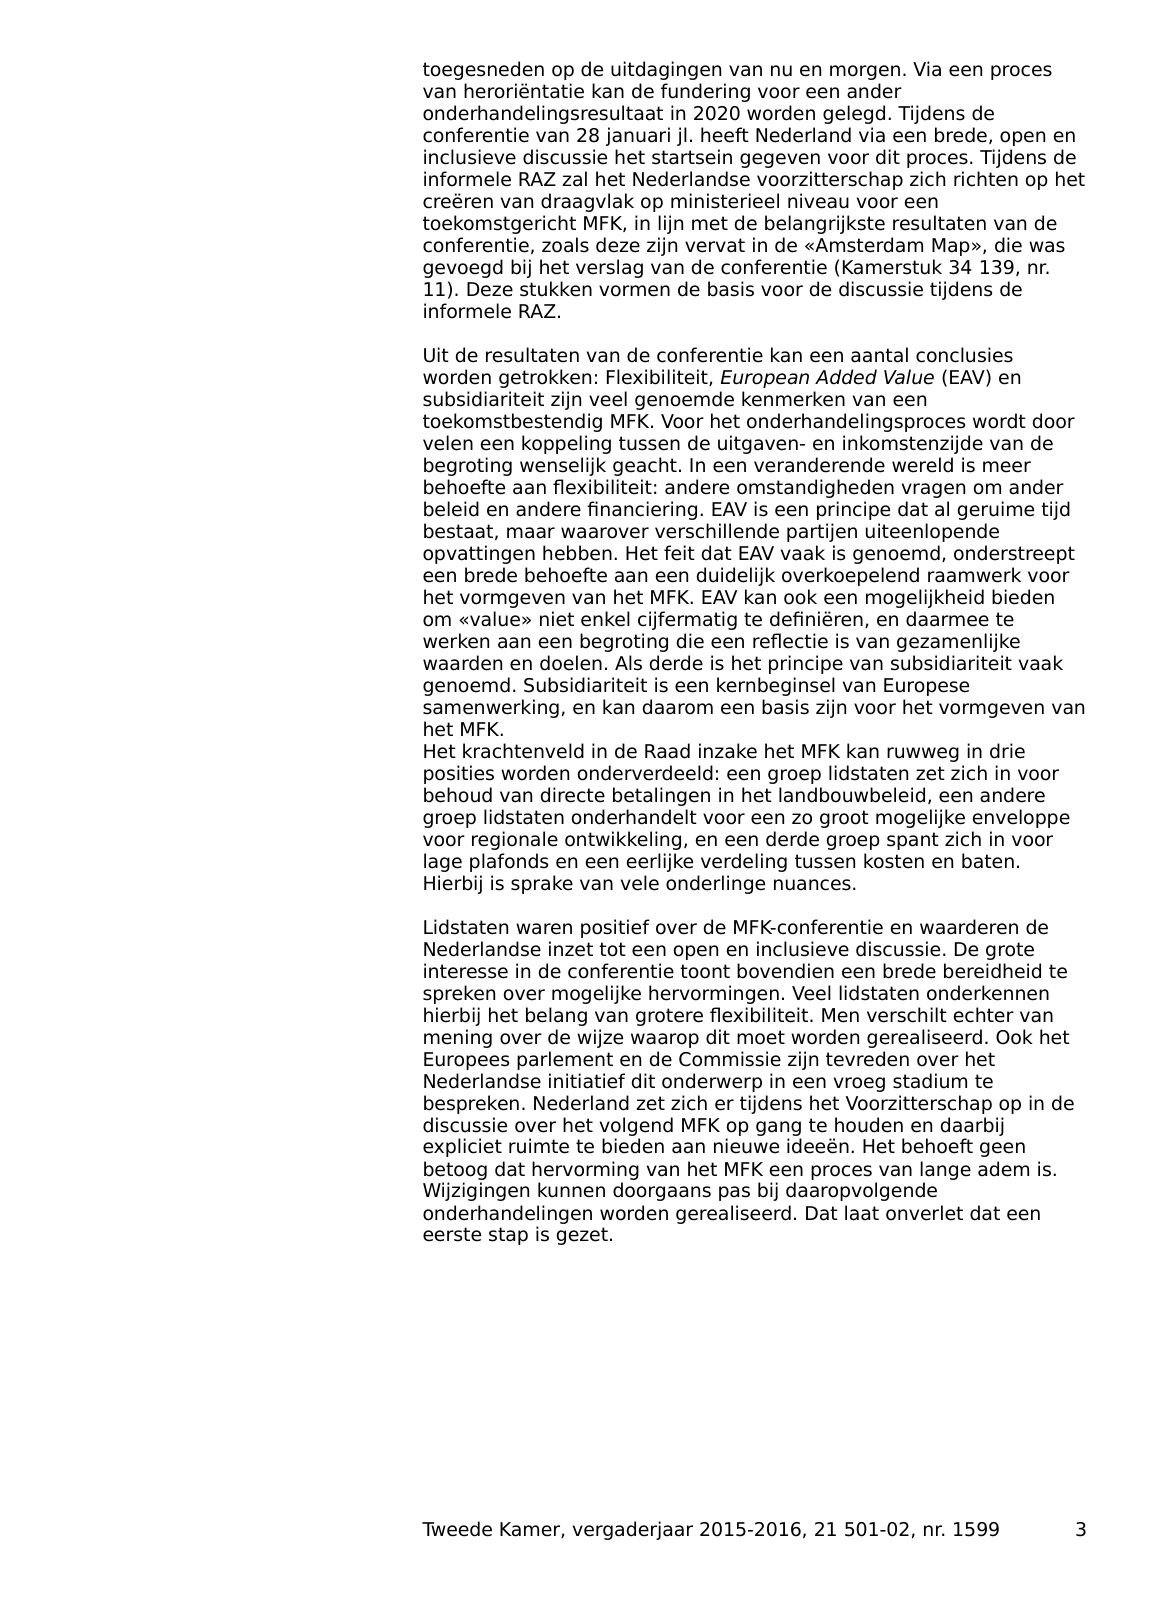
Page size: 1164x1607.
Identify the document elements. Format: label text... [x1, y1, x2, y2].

text Lidstaten waren positief over de MFK-conferentie en waarderen de Nederlandse inzet tot een open en inclusieve discussie. De grote interesse in de conferentie toont bovendien een brede bereidheid te spreken over mogelijke hervormingen. Veel lidstaten onderkennen hierbij het belang van grotere flexibiliteit. Men verschilt echter van mening over de wijze waarop dit moet worden gerealiseerd. Ook het Europees parlement en de Commissie zijn tevreden over het Nederlandse initiatief dit onderwerp in een vroeg stadium te bespreken. Nederland zet zich er tijdens het Voorzitterschap op in de discussie over het volgend MFK op gang te houden en daarbij expliciet ruimte te bieden aan nieuwe ideeën. Het behoeft geen betoog dat hervorming van het MFK een proces van lange adem is. Wijzigingen kunnen doorgaans pas bij daaropvolgende onderhandelingen worden gerealiseerd. Dat laat onverlet dat een eerste stap is gezet. [422, 917, 1087, 1246]
text Uit de resultaten van de conferentie kan een aantal conclusies worden getrokken: Flexibiliteit, European Added Value (EAV) en subsidiariteit zijn veel genoemde kenmerken van een toekomstbestendig MFK. Voor het onderhandelingsproces wordt door velen een koppeling tussen de uitgaven- en inkomstenzijde van de begroting wenselijk geacht. In een veranderende wereld is meer behoefte aan flexibiliteit: andere omstandigheden vragen om ander beleid en andere financiering. EAV is een principe dat al geruime tijd bestaat, maar waarover verschillende partijen uiteenlopende opvattingen hebben. Het feit dat EAV vaak is genoemd, onderstreept een brede behoefte aan een duidelijk overkoepelend raamwerk voor het vormgeven van het MFK. EAV kan ook een mogelijkheid bieden om «value» niet enkel cijfermatig te definiëren, en daarmee te werken aan een begroting die een reflectie is van gezamenlijke waarden en doelen. Als derde is het principe van subsidiariteit vaak genoemd. Subsidiariteit is een kernbeginsel van Europese samenwerking, en kan daarom een basis zijn voor het vormgeven van het MFK. [422, 345, 1087, 741]
text Het krachtenveld in de Raad inzake het MFK kan ruwweg in drie posities worden onderverdeeld: een groep lidstaten zet zich in voor behoud van directe betalingen in het landbouwbeleid, een andere groep lidstaten onderhandelt voor een zo groot mogelijke enveloppe voor regionale ontwikkeling, en een derde groep spant zich in voor lage plafonds en een eerlijke verdeling tussen kosten en baten. Hierbij is sprake van vele onderlinge nuances. [422, 741, 1087, 894]
text toegesneden op de uitdagingen van nu en morgen. Via een proces van heroriëntatie kan de fundering voor een ander onderhandelingsresultaat in 2020 worden gelegd. Tijdens de conferentie van 28 januari jl. heeft Nederland via een brede, open en inclusieve discussie het startsein gegeven voor dit proces. Tijdens de informele RAZ zal het Nederlandse voorzitterschap zich richten op het creëren van draagvlak op ministerieel niveau voor een toekomstgericht MFK, in lijn met de belangrijkste resultaten van de conferentie, zoals deze zijn vervat in de «Amsterdam Map», die was gevoegd bij het verslag van de conferentie (Kamerstuk 34 139, nr. 11). Deze stukken vormen de basis voor de discussie tijdens de informele RAZ. [422, 59, 1087, 323]
